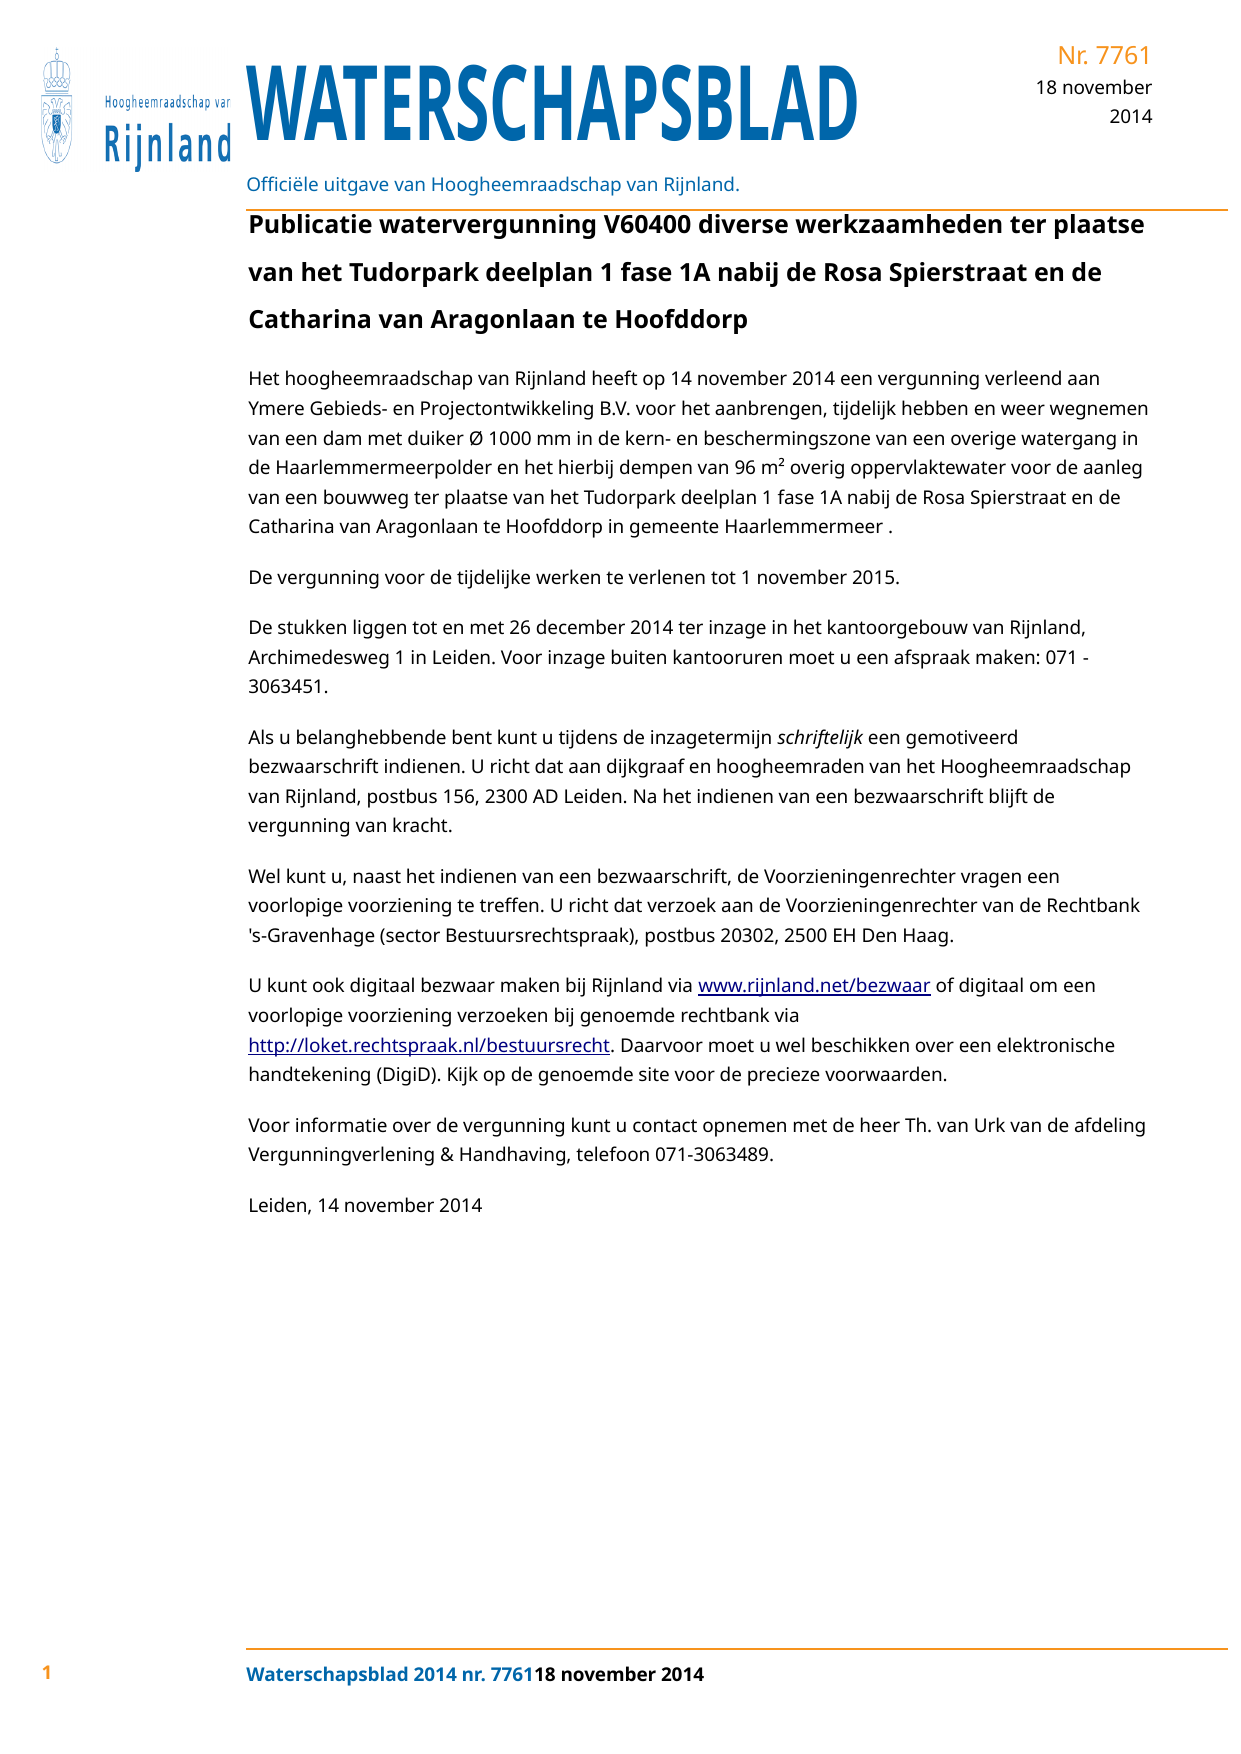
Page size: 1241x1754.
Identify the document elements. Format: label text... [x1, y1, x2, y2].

text Publicatie watervergunning V60400 diverse werkzaamheden ter plaatse van het Tudorpark deelplan 1 fase 1A nabij de Rosa Spierstraat en de Catharina van Aragonlaan te Hoofddorp [248, 211, 1152, 336]
text Leiden, 14 november 2014 [248, 1192, 1152, 1217]
text Wel kunt u, naast het indienen van een bezwaarschrift, de Voorzieningenrechter vragen een voorlopige voorziening te treffen. U richt dat verzoek aan de Voorzieningenrechter van de Rechtbank 's-Gravenhage (sector Bestuursrechtspraak), postbus 20302, 2500 EH Den Haag. [248, 863, 1152, 948]
picture [41, 47, 231, 172]
text Het hoogheemraadschap van Rijnland heeft op 14 november 2014 een vergunning verleend aan Ymere Gebieds- en Projectontwikkeling B.V. voor het aanbrengen, tijdelijk hebben en weer wegnemen van een dam met duiker Ø 1000 mm in de kern- en beschermingszone van een overige watergang in de Haarlemmermeerpolder en het hierbij dempen van 96 m² overig oppervlaktewater voor de aanleg van een bouwweg ter plaatse van het Tudorpark deelplan 1 fase 1A nabij de Rosa Spierstraat en de Catharina van Aragonlaan te Hoofddorp in gemeente Haarlemmermeer . [248, 366, 1152, 539]
text De stukken liggen tot en met 26 december 2014 ter inzage in het kantoorgebouw van Rijnland, Archimedesweg 1 in Leiden. Voor inzage buiten kantooruren moet u een afspraak maken: 071 - 3063451. [248, 614, 1152, 699]
text De vergunning voor de tijdelijke werken te verlenen tot 1 november 2015. [248, 564, 1152, 589]
text U kunt ook digitaal bezwaar maken bij Rijnland via www.rijnland.net/bezwaar of digitaal om een voorlopige voorziening verzoeken bij genoemde rechtbank via http://loket.rechtspraak.nl/bestuursrecht. Daarvoor moet u wel beschikken over een elektronische handtekening (DigiD). Kijk op de genoemde site voor de precieze voorwaarden. [248, 973, 1152, 1087]
text Als u belanghebbende bent kunt u tijdens de inzagetermijn schriftelijk een gemotiveerd bezwaarschrift indienen. U richt dat aan dijkgraaf en hoogheemraden van het Hoogheemraadschap van Rijnland, postbus 156, 2300 AD Leiden. Na het indienen van een bezwaarschrift blijft de vergunning van kracht. [248, 724, 1152, 838]
text Voor informatie over de vergunning kunt u contact opnemen met de heer Th. van Urk van de afdeling Vergunningverlening & Handhaving, telefoon 071-3063489. [248, 1112, 1152, 1167]
